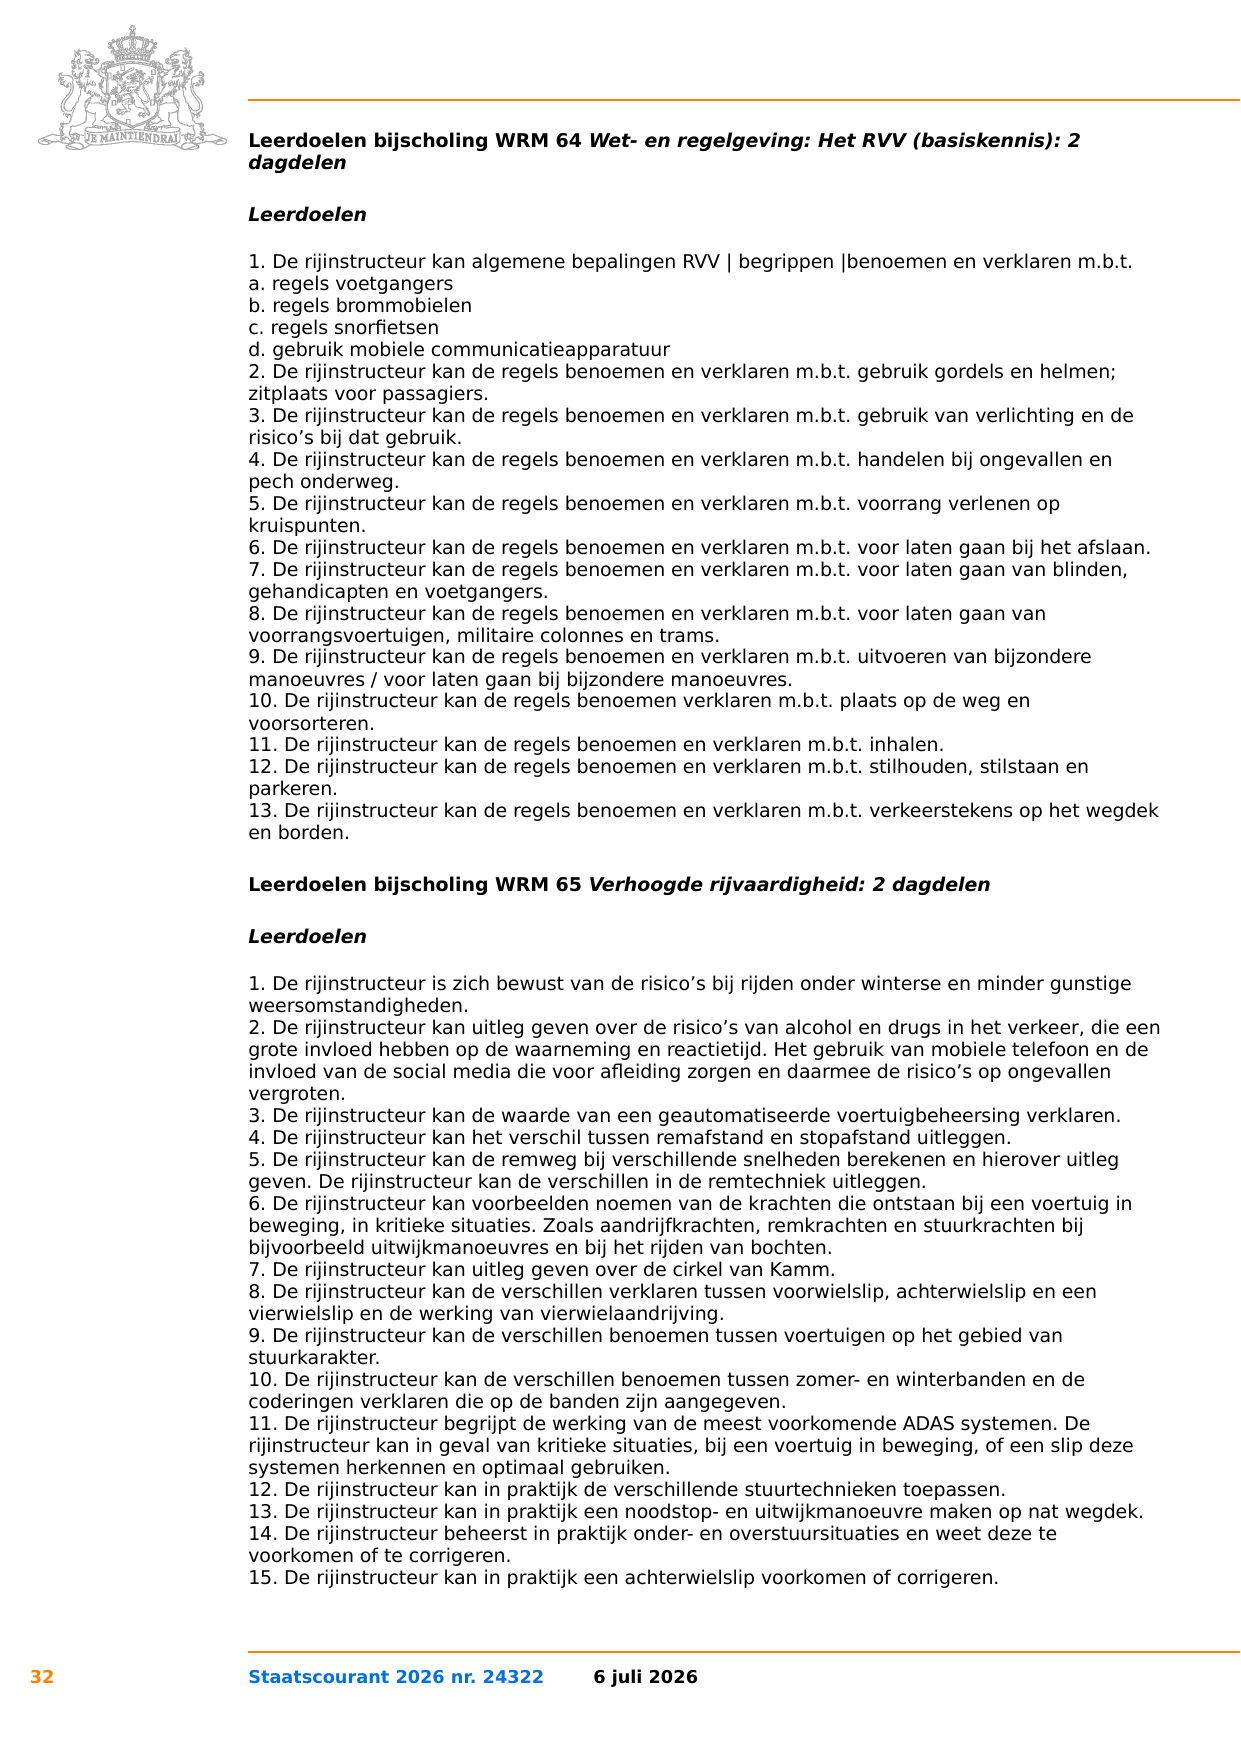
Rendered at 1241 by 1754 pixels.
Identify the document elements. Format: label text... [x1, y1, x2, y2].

text 4. De rijinstructeur kan de regels benoemen en verklaren m.b.t. handelen bij ongevallen en pech onderweg. [248, 449, 1163, 493]
picture [38, 25, 227, 150]
text 6. De rijinstructeur kan voorbeelden noemen van de krachten die ontstaan bij een voertuig in beweging, in kritieke situaties. Zoals aandrijfkrachten, remkrachten en stuurkrachten bij bijvoorbeeld uitwijkmanoeuvres en bij het rijden van bochten. [248, 1193, 1163, 1259]
text 8. De rijinstructeur kan de verschillen verklaren tussen voorwielslip, achterwielslip en een vierwielslip en de werking van vierwielaandrijving. [248, 1281, 1163, 1325]
subtitle Leerdoelen [248, 204, 1163, 226]
text 11. De rijinstructeur kan de regels benoemen en verklaren m.b.t. inhalen. [248, 734, 1163, 756]
subtitle Leerdoelen bijscholing WRM 65 Verhoogde rijvaardigheid: 2 dagdelen [248, 874, 1163, 896]
text 7. De rijinstructeur kan de regels benoemen en verklaren m.b.t. voor laten gaan van blinden, gehandicapten en voetgangers. [248, 558, 1163, 602]
text 10. De rijinstructeur kan de verschillen benoemen tussen zomer- en winterbanden en de coderingen verklaren die op de banden zijn aangegeven. [248, 1369, 1163, 1413]
text 14. De rijinstructeur beheerst in praktijk onder- en overstuursituaties en weet deze te voorkomen of te corrigeren. [248, 1523, 1163, 1567]
text 12. De rijinstructeur kan in praktijk de verschillende stuurtechnieken toepassen. [248, 1479, 1163, 1501]
text 15. De rijinstructeur kan in praktijk een achterwielslip voorkomen of corrigeren. [248, 1567, 1163, 1589]
text 1. De rijinstructeur is zich bewust van de risico’s bij rijden onder winterse en minder gunstige weersomstandigheden. [248, 973, 1163, 1017]
text 5. De rijinstructeur kan de remweg bij verschillende snelheden berekenen en hierover uitleg geven. De rijinstructeur kan de verschillen in de remtechniek uitleggen. [248, 1149, 1163, 1193]
text 11. De rijinstructeur begrijpt de werking van de meest voorkomende ADAS systemen. De rijinstructeur kan in geval van kritieke situaties, bij een voertuig in beweging, of een slip deze systemen herkennen en optimaal gebruiken. [248, 1413, 1163, 1479]
text 7. De rijinstructeur kan uitleg geven over de cirkel van Kamm. [248, 1259, 1163, 1281]
text 12. De rijinstructeur kan de regels benoemen en verklaren m.b.t. stilhouden, stilstaan en parkeren. [248, 756, 1163, 800]
text a. regels voetgangers [248, 273, 1163, 295]
text 2. De rijinstructeur kan de regels benoemen en verklaren m.b.t. gebruik gordels en helmen; zitplaats voor passagiers. [248, 361, 1163, 405]
text 9. De rijinstructeur kan de verschillen benoemen tussen voertuigen op het gebied van stuurkarakter. [248, 1325, 1163, 1369]
subtitle Leerdoelen [248, 926, 1163, 948]
text 10. De rijinstructeur kan de regels benoemen verklaren m.b.t. plaats op de weg en voorsorteren. [248, 690, 1163, 734]
subtitle Leerdoelen bijscholing WRM 64 Wet- en regelgeving: Het RVV (basiskennis): 2 dagdelen [248, 130, 1163, 174]
text 2. De rijinstructeur kan uitleg geven over de risico’s van alcohol en drugs in het verkeer, die een grote invloed hebben op de waarneming en reactietijd. Het gebruik van mobiele telefoon en de invloed van de social media die voor afleiding zorgen en daarmee de risico’s op ongevallen vergroten. [248, 1017, 1163, 1105]
text 6. De rijinstructeur kan de regels benoemen en verklaren m.b.t. voor laten gaan bij het afslaan. [248, 537, 1163, 558]
text 4. De rijinstructeur kan het verschil tussen remafstand en stopafstand uitleggen. [248, 1127, 1163, 1149]
text 1. De rijinstructeur kan algemene bepalingen RVV | begrippen |benoemen en verklaren m.b.t. [248, 251, 1163, 273]
text d. gebruik mobiele communicatieapparatuur [248, 339, 1163, 361]
text 8. De rijinstructeur kan de regels benoemen en verklaren m.b.t. voor laten gaan van voorrangsvoertuigen, militaire colonnes en trams. [248, 602, 1163, 646]
text 5. De rijinstructeur kan de regels benoemen en verklaren m.b.t. voorrang verlenen op kruispunten. [248, 493, 1163, 537]
text 13. De rijinstructeur kan de regels benoemen en verklaren m.b.t. verkeerstekens op het wegdek en borden. [248, 800, 1163, 844]
text c. regels snorfietsen [248, 317, 1163, 339]
text 3. De rijinstructeur kan de waarde van een geautomatiseerde voertuigbeheersing verklaren. [248, 1105, 1163, 1127]
text b. regels brommobielen [248, 295, 1163, 317]
text 3. De rijinstructeur kan de regels benoemen en verklaren m.b.t. gebruik van verlichting en de risico’s bij dat gebruik. [248, 405, 1163, 449]
text 13. De rijinstructeur kan in praktijk een noodstop- en uitwijkmanoeuvre maken op nat wegdek. [248, 1501, 1163, 1523]
text 9. De rijinstructeur kan de regels benoemen en verklaren m.b.t. uitvoeren van bijzondere manoeuvres / voor laten gaan bij bijzondere manoeuvres. [248, 646, 1163, 690]
